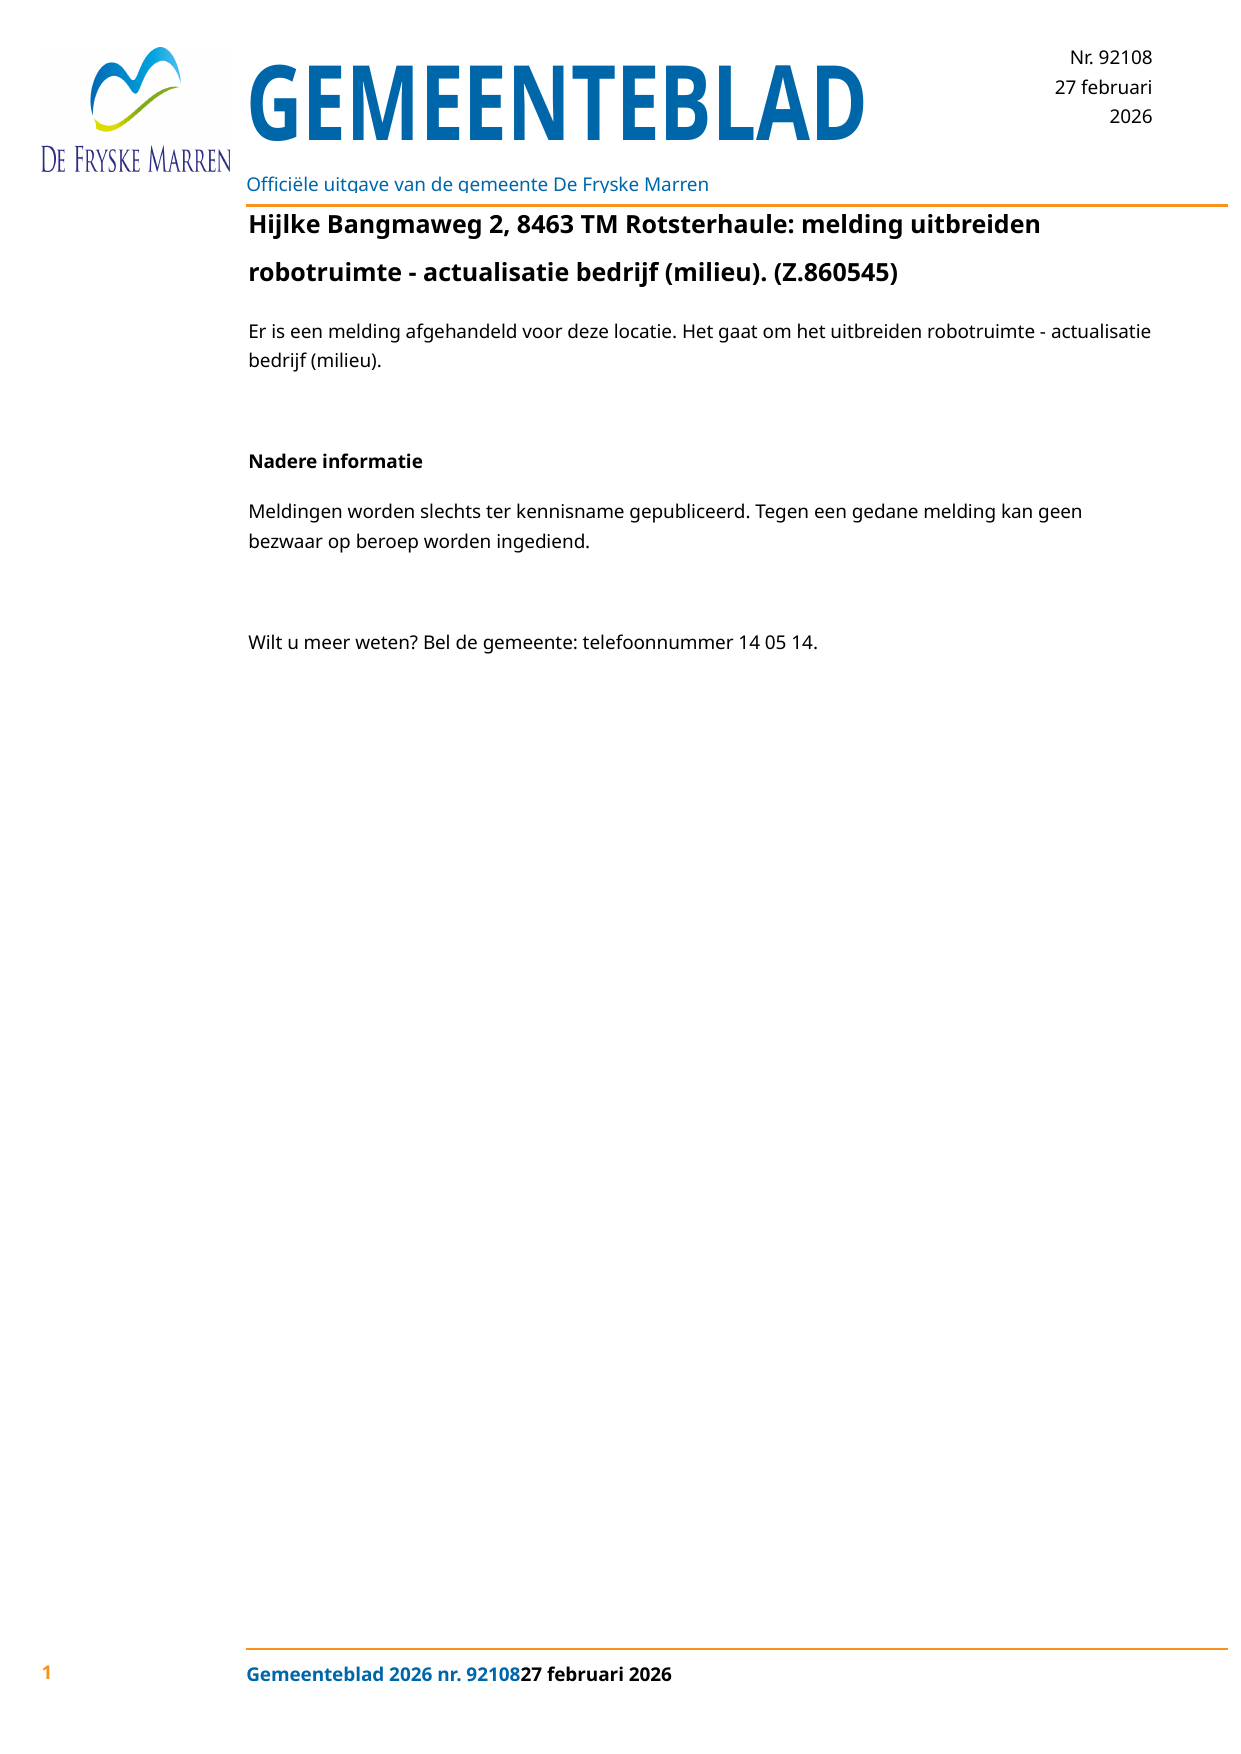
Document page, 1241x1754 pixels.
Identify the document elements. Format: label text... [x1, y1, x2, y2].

text Meldingen worden slechts ter kennisname gepubliceerd. Tegen een gedane melding kan geen bezwaar op beroep worden ingediend. [248, 499, 1152, 554]
text Er is een melding afgehandeld voor deze locatie. Het gaat om het uitbreiden robotruimte - actualisatie bedrijf (milieu). [248, 318, 1152, 373]
text Nadere informatie [248, 448, 1152, 474]
text Hijlke Bangmaweg 2, 8463 TM Rotsterhaule: melding uitbreiden robotruimte - actualisatie bedrijf (milieu). (Z.860545) [248, 207, 1152, 288]
text Wilt u meer weten? Bel de gemeente: telefoonnummer 14 05 14. [248, 629, 1152, 655]
picture [41, 47, 231, 172]
